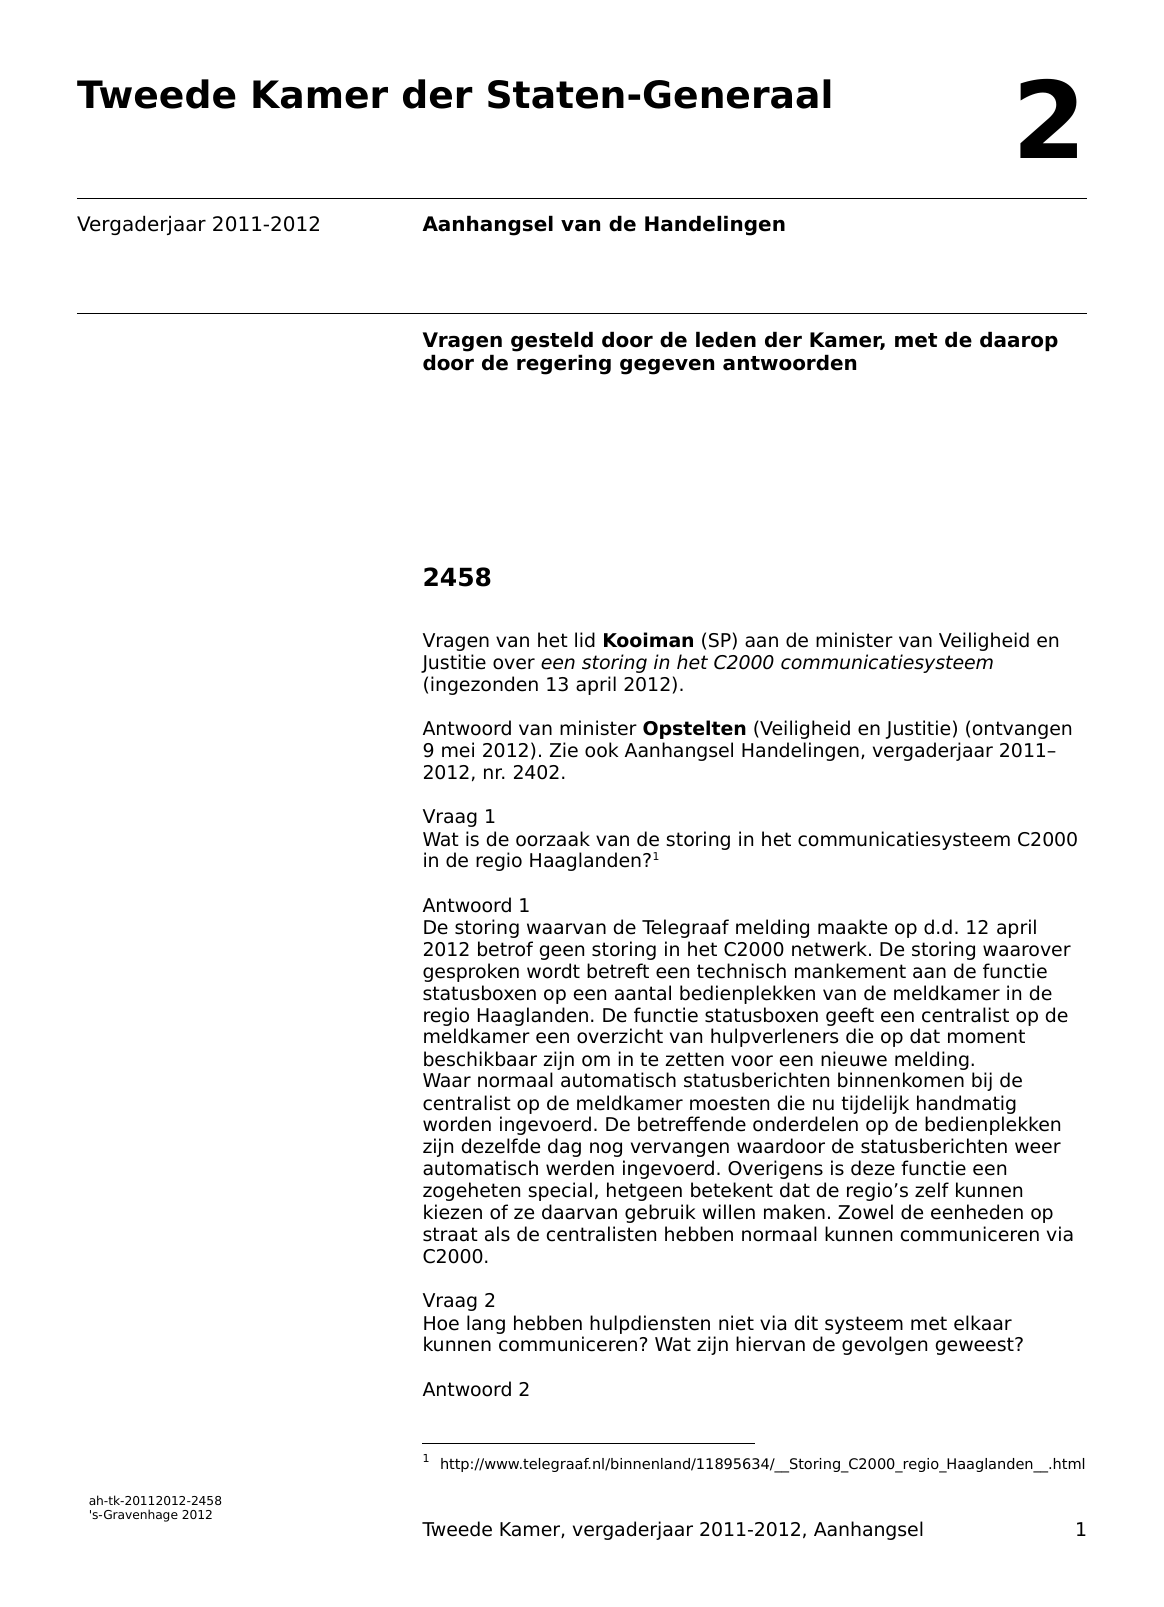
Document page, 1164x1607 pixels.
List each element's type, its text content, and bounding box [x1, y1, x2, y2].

text 's-Gravenhage 2012 [88, 1508, 323, 1522]
table_cell Vergaderjaar 2011-2012 [77, 199, 422, 313]
table_header 2 [886, 59, 1087, 198]
text 2458 [422, 563, 1087, 592]
text Antwoord 1 [422, 894, 1087, 917]
text ah-tk-20112012-2458 [88, 1494, 323, 1508]
table_cell Aanhangsel van de Handelingen [422, 199, 1087, 313]
text De storing waarvan de Telegraaf melding maakte op d.d. 12 april 2012 betrof geen storing in het C2000 netwerk. De storing waarover gesproken wordt betreft een technisch mankement aan de functie statusboxen op een aantal bedienplekken van de meldkamer in de regio Haaglanden. De functie statusboxen geeft een centralist op de meldkamer een overzicht van hulpverleners die op dat moment beschikbaar zijn om in te zetten voor een nieuwe melding. [422, 917, 1087, 1070]
text Hoe lang hebben hulpdiensten niet via dit systeem met elkaar kunnen communiceren? Wat zijn hiervan de gevolgen geweest? [422, 1312, 1087, 1356]
text Waar normaal automatisch statusberichten binnenkomen bij de centralist op de meldkamer moesten die nu tijdelijk handmatig worden ingevoerd. De betreffende onderdelen op de bedienplekken zijn dezelfde dag nog vervangen waardoor de statusberichten weer automatisch werden ingevoerd. Overigens is deze functie een zogeheten special, hetgeen betekent dat de regio’s zelf kunnen kiezen of ze daarvan gebruik willen maken. Zowel de eenheden op straat als de centralisten hebben normaal kunnen communiceren via C2000. [422, 1070, 1087, 1268]
text Vraag 2 [422, 1290, 1087, 1312]
text Antwoord van minister Opstelten (Veiligheid en Justitie) (ontvangen 9 mei 2012). Zie ook Aanhangsel Handelingen, vergaderjaar 2011–2012, nr. 2402. [422, 718, 1087, 784]
text Vraag 1 [422, 806, 1087, 828]
table_header Tweede Kamer der Staten-Generaal [77, 59, 886, 198]
text http://www.telegraaf.nl/binnenland/11895634/__Storing_C2000_regio_Haaglanden__.html [422, 1452, 1087, 1474]
table_cell Vragen gesteld door de leden der Kamer, met de daarop door de regering gegeven antwoorden [422, 314, 1087, 375]
text Antwoord 2 [422, 1378, 1087, 1401]
table_cell [77, 314, 422, 375]
text Wat is de oorzaak van de storing in het communicatiesysteem C2000 in de regio Haaglanden? [422, 828, 1087, 872]
text Vragen van het lid Kooiman (SP) aan de minister van Veiligheid en Justitie over een storing in het C2000 communicatiesysteem (ingezonden 13 april 2012). [422, 630, 1087, 696]
